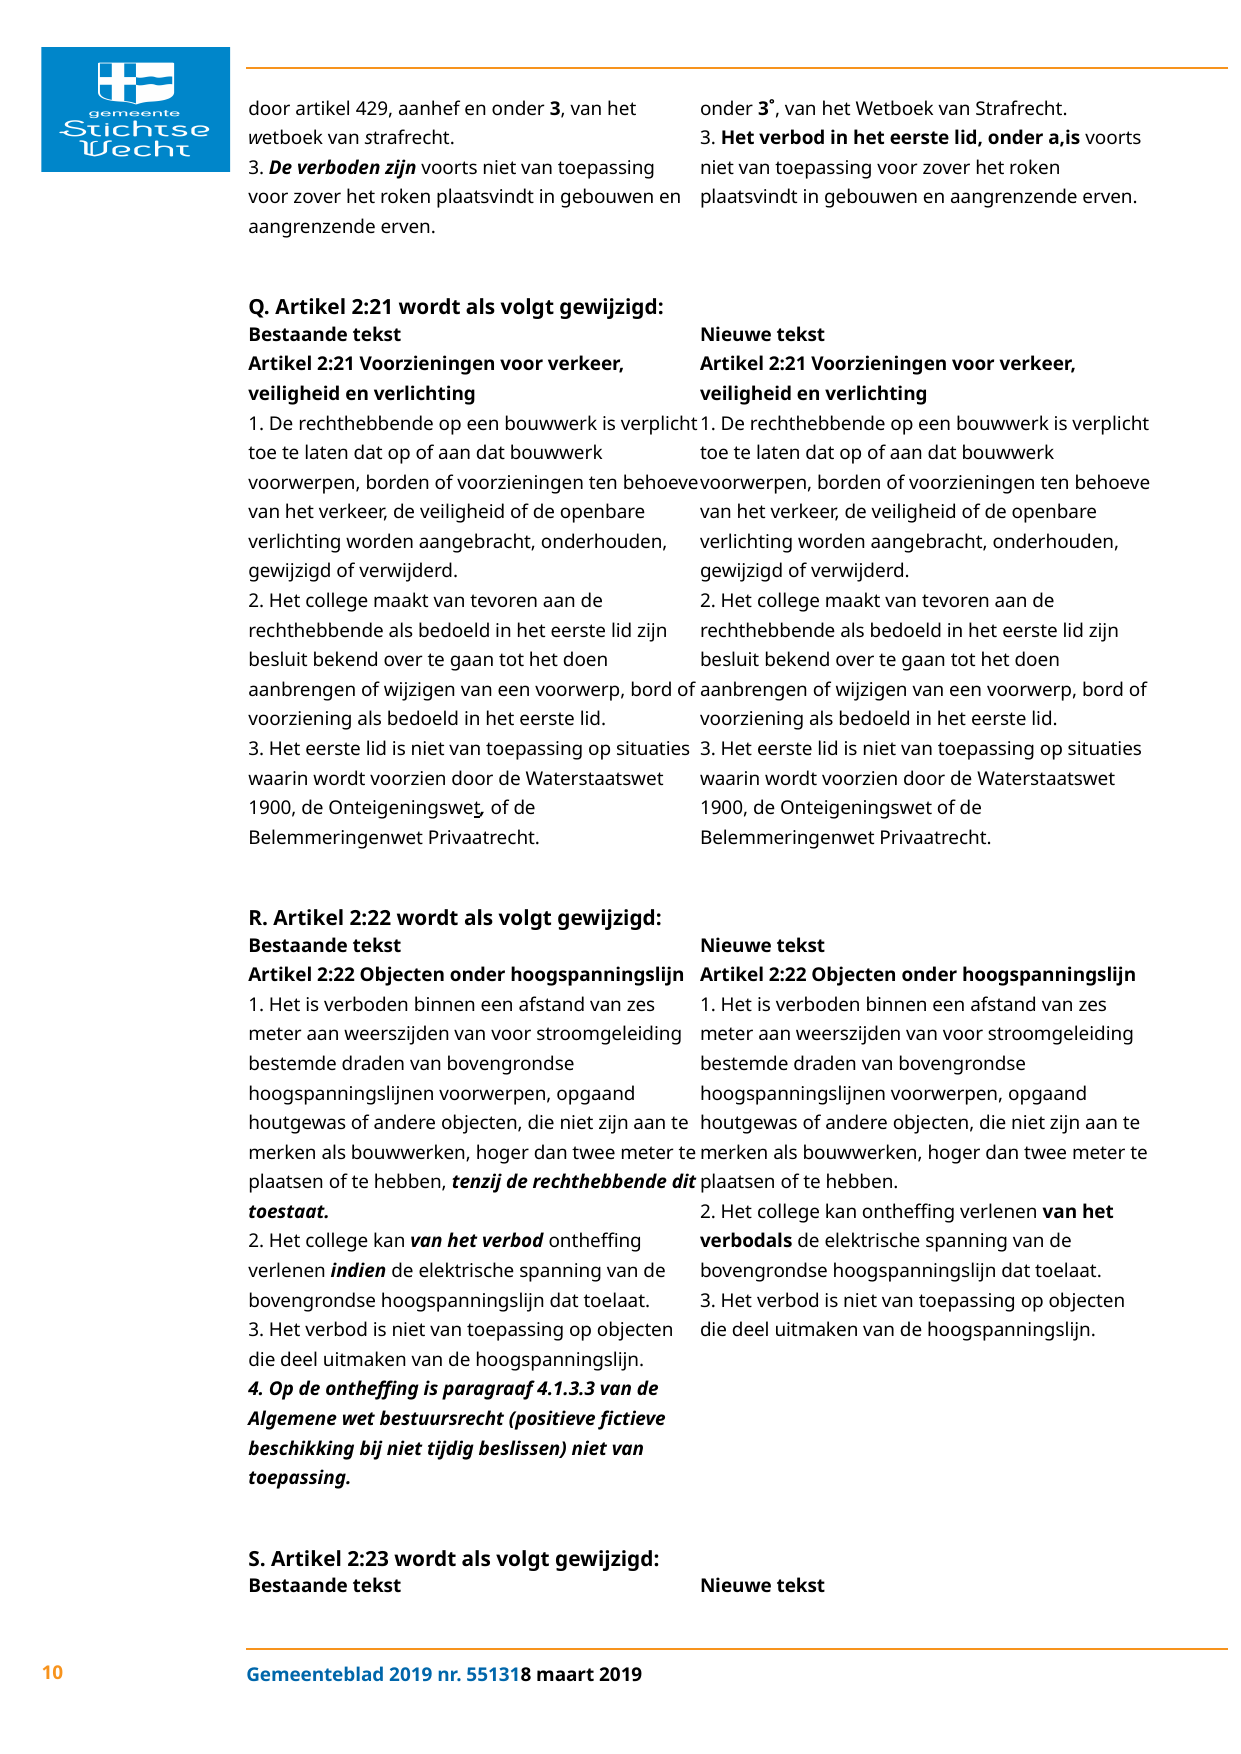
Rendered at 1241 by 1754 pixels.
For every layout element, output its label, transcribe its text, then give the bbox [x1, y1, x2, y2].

text Q. Artikel 2:21 wordt als volgt gewijzigd: [248, 292, 1152, 321]
table_header Bestaande tekst Artikel 2:21 Voorzieningen voor verkeer, veiligheid en verlichting 1. De rechthebbende op een bouwwerk is verplicht toe te laten dat op of aan dat bouwwerk voorwerpen, borden of voorzieningen ten behoeve van het verkeer, de veiligheid of de openbare verlichting worden aangebracht, onderhouden, gewijzigd of verwijderd. 2. Het college maakt van tevoren aan de rechthebbende als bedoeld in het eerste lid zijn besluit bekend over te gaan tot het doen aanbrengen of wijzigen van een voorwerp, bord of voorziening als bedoeld in het eerste lid. 3. Het eerste lid is niet van toepassing op situaties waarin wordt voorzien door de Waterstaatswet 1900, de Onteigeningswet, of de Belemmeringenwet Privaatrecht. [248, 321, 700, 850]
text S. Artikel 2:23 wordt als volgt gewijzigd: [248, 1544, 1152, 1572]
table_header Bestaande tekst Artikel 2:22 Objecten onder hoogspanningslijn 1. Het is verboden binnen een afstand van zes meter aan weerszijden van voor stroomgeleiding bestemde draden van bovengrondse hoogspanningslijnen voorwerpen, opgaand houtgewas of andere objecten, die niet zijn aan te merken als bouwwerken, hoger dan twee meter te plaatsen of te hebben, tenzij de rechthebbende dit toestaat. 2. Het college kan van het verbod ontheffing verlenen indien de elektrische spanning van de bovengrondse hoogspanningslijn dat toelaat. 3. Het verbod is niet van toepassing op objecten die deel uitmaken van de hoogspanningslijn. 4. Op de ontheffing is paragraaf 4.1.3.3 van de Algemene wet bestuursrecht (positieve fictieve beschikking bij niet tijdig beslissen) niet van toepassing. [248, 932, 700, 1490]
picture [137, 63, 174, 103]
text R. Artikel 2:22 wordt als volgt gewijzigd: [248, 903, 1152, 932]
table_header Bestaande tekst [248, 1572, 700, 1598]
table_header Nieuwe tekst Artikel 2:21 Voorzieningen voor verkeer, veiligheid en verlichting 1. De rechthebbende op een bouwwerk is verplicht toe te laten dat op of aan dat bouwwerk voorwerpen, borden of voorzieningen ten behoeve van het verkeer, de veiligheid of de openbare verlichting worden aangebracht, onderhouden, gewijzigd of verwijderd. 2. Het college maakt van tevoren aan de rechthebbende als bedoeld in het eerste lid zijn besluit bekend over te gaan tot het doen aanbrengen of wijzigen van een voorwerp, bord of voorziening als bedoeld in het eerste lid. 3. Het eerste lid is niet van toepassing op situaties waarin wordt voorzien door de Waterstaatswet 1900, de Onteigeningswet of de Belemmeringenwet Privaatrecht. [700, 321, 1152, 850]
table_header Nieuwe tekst Artikel 2:22 Objecten onder hoogspanningslijn 1. Het is verboden binnen een afstand van zes meter aan weerszijden van voor stroomgeleiding bestemde draden van bovengrondse hoogspanningslijnen voorwerpen, opgaand houtgewas of andere objecten, die niet zijn aan te merken als bouwwerken, hoger dan twee meter te plaatsen of te hebben. 2. Het college kan ontheffing verlenen van het verbodals de elektrische spanning van de bovengrondse hoogspanningslijn dat toelaat. 3. Het verbod is niet van toepassing op objecten die deel uitmaken van de hoogspanningslijn. [700, 932, 1152, 1490]
table_header door artikel 429, aanhef en onder 3, van het wetboek van strafrecht. 3. De verboden zijn voorts niet van toepassing voor zover het roken plaatsvindt in gebouwen en aangrenzende erven. [248, 95, 700, 239]
picture [99, 63, 135, 101]
table_header onder 3˚, van het Wetboek van Strafrecht. 3. Het verbod in het eerste lid, onder a,is voorts niet van toepassing voor zover het roken plaatsvindt in gebouwen en aangrenzende erven. [700, 95, 1152, 239]
table_header Nieuwe tekst [700, 1572, 1152, 1598]
